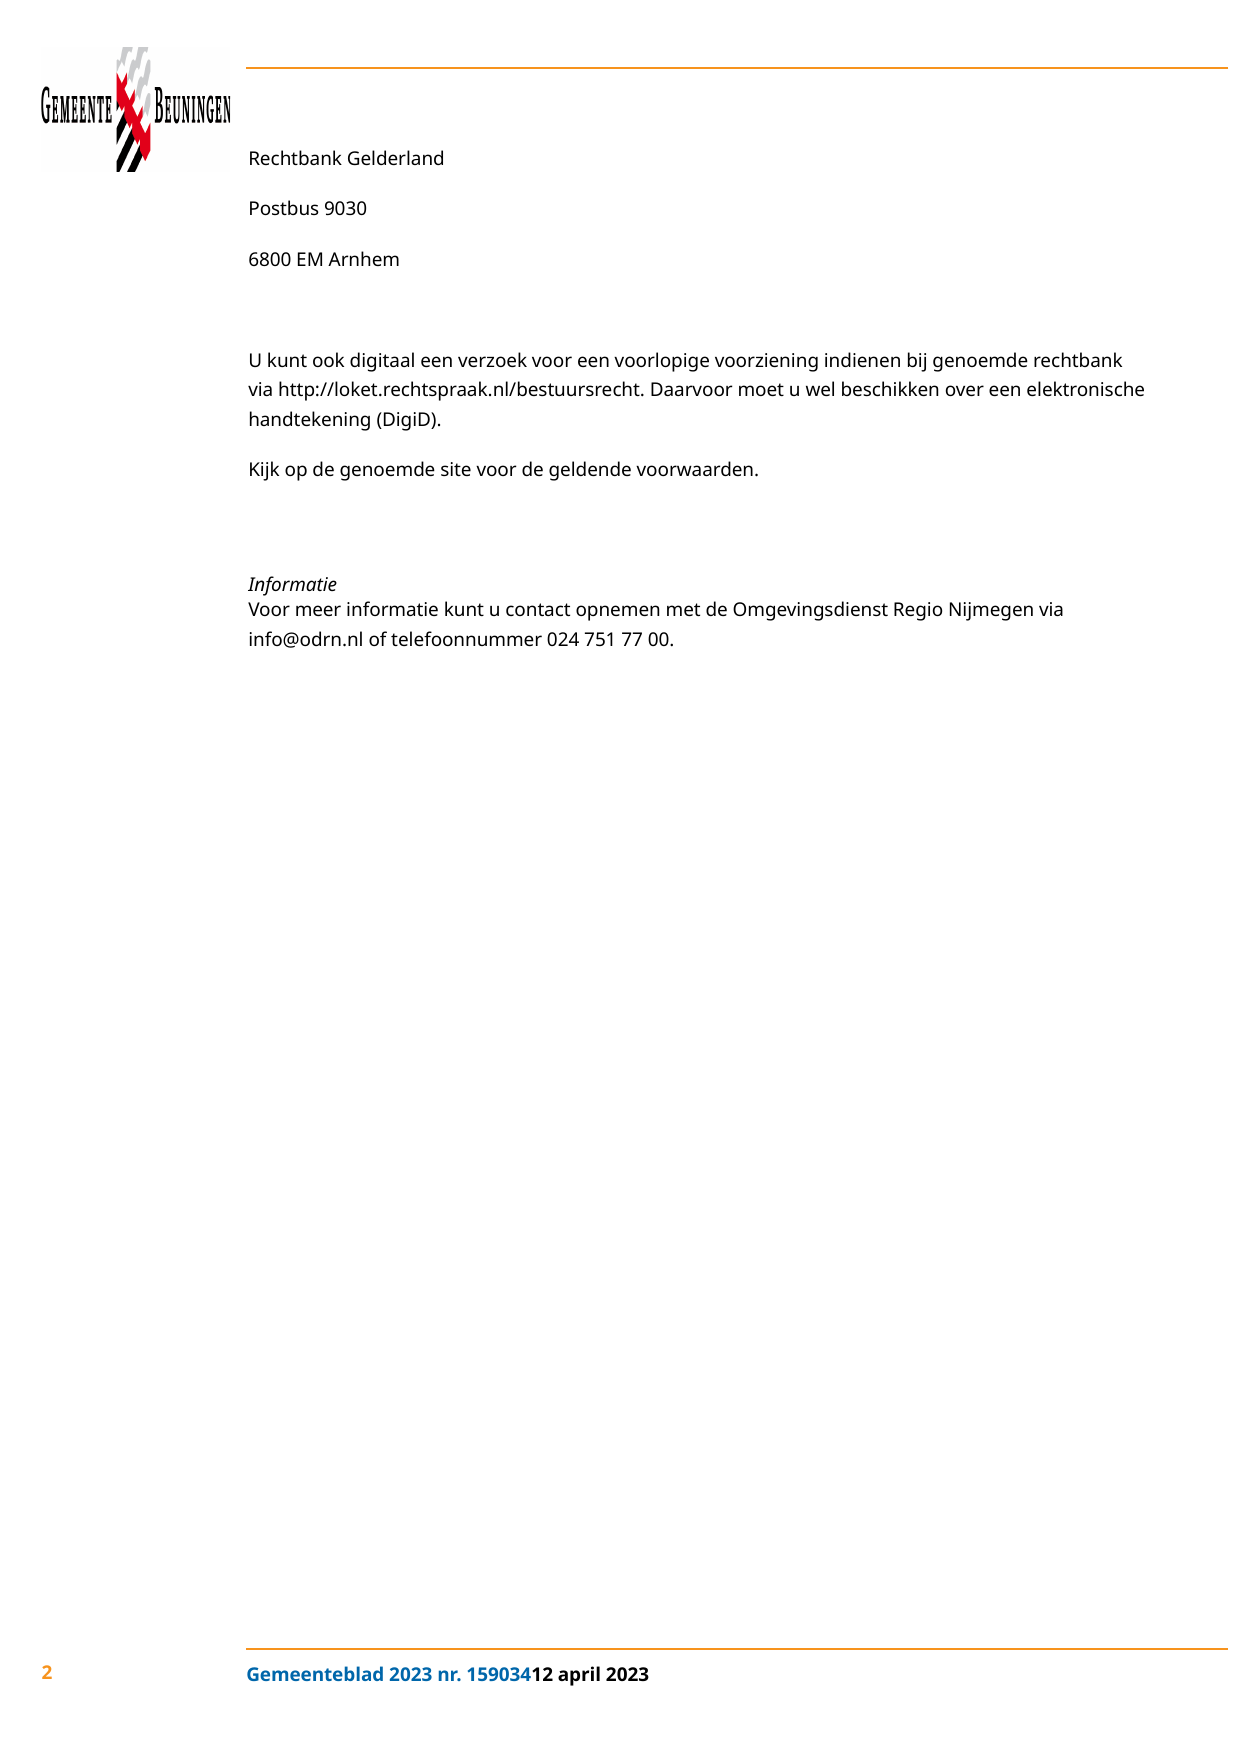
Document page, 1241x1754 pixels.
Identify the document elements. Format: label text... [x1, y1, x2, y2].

text Voor meer informatie kunt u contact opnemen met de Omgevingsdienst Regio Nijmegen via info@odrn.nl of telefoonnummer 024 751 77 00. [248, 597, 1152, 652]
text Rechtbank Gelderland [248, 145, 1152, 171]
text Kijk op de genoemde site voor de geldende voorwaarden. [248, 456, 1152, 482]
text Postbus 9030 [248, 196, 1152, 221]
picture [41, 47, 231, 172]
text Informatie [248, 571, 1152, 597]
text 6800 EM Arnhem [248, 246, 1152, 272]
text U kunt ook digitaal een verzoek voor een voorlopige voorziening indienen bij genoemde rechtbank via http://loket.rechtspraak.nl/bestuursrecht. Daarvoor moet u wel beschikken over een elektronische handtekening (DigiD). [248, 347, 1152, 432]
